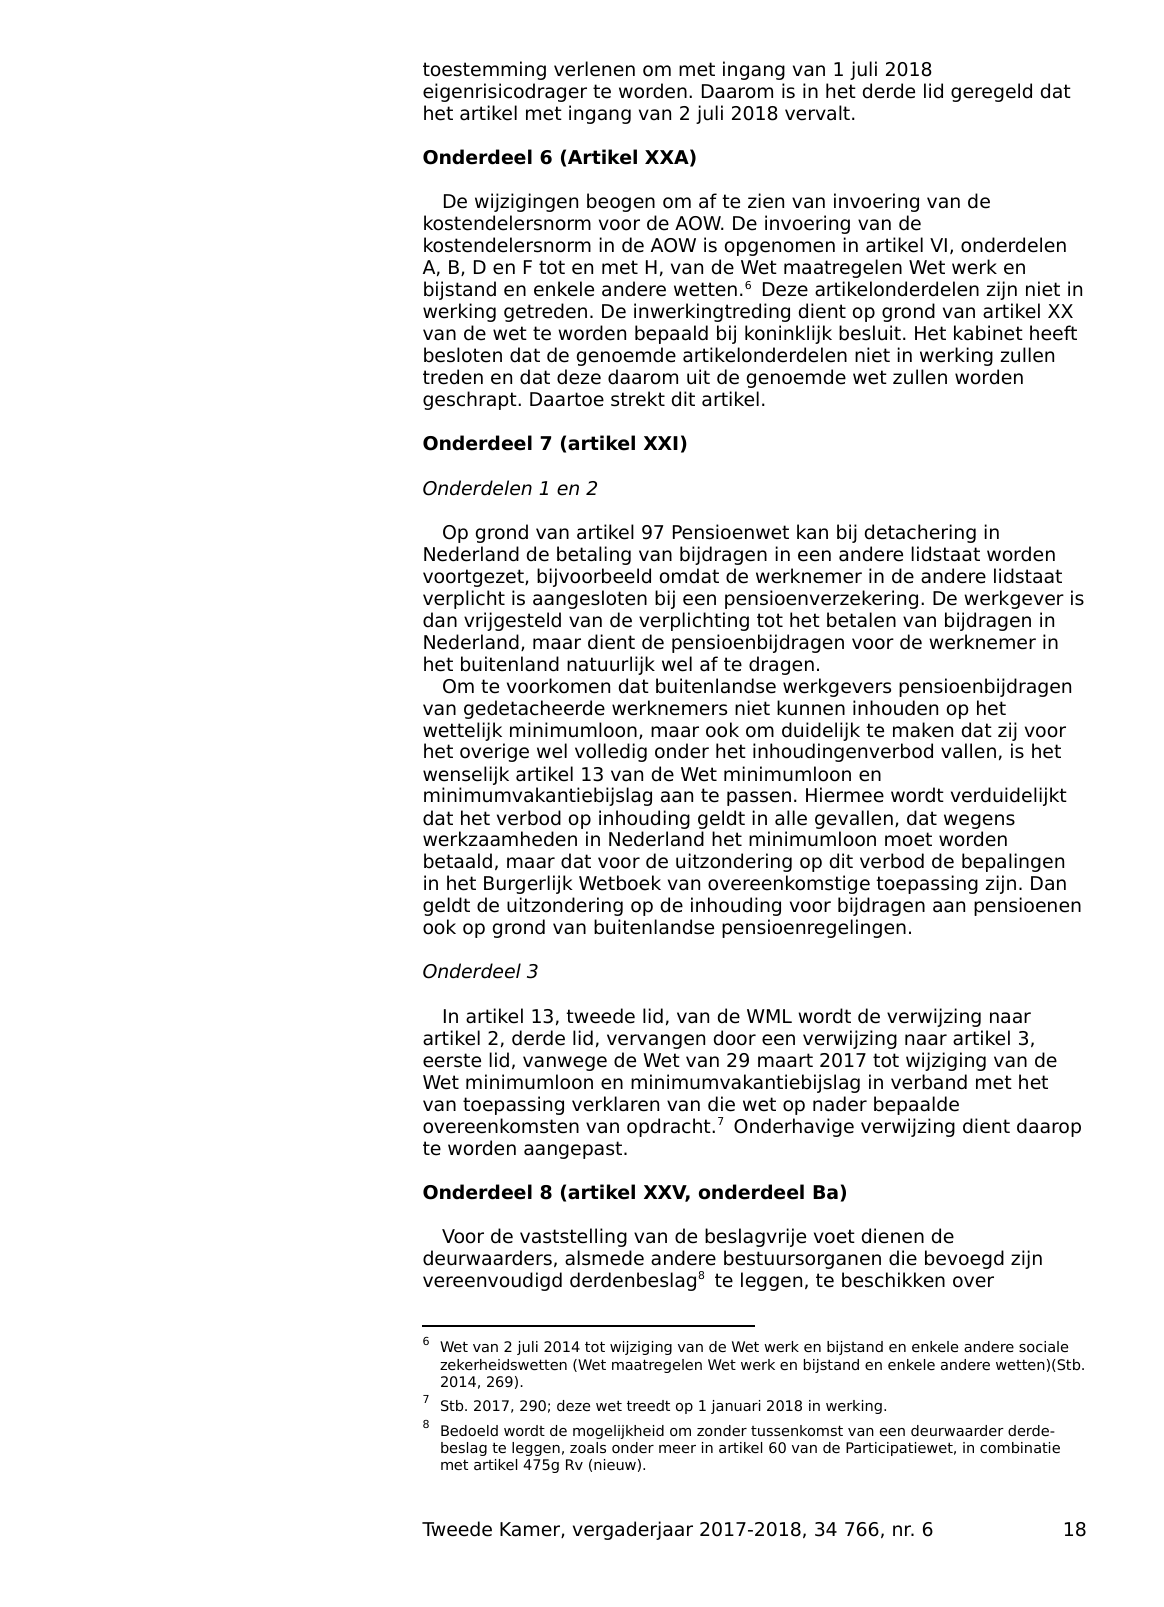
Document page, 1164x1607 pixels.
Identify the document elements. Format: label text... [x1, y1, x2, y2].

text Stb. 2017, 290; deze wet treedt op 1 januari 2018 in werking. [422, 1393, 1087, 1416]
subtitle Onderdeel 7 (artikel XXI) [422, 433, 1087, 455]
subtitle Onderdeel 8 (artikel XXV, onderdeel Ba) [422, 1182, 1087, 1204]
subtitle Onderdeel 6 (Artikel XXA) [422, 147, 1087, 169]
subtitle Onderdelen 1 en 2 [422, 477, 1087, 499]
text Bedoeld wordt de mogelijkheid om zonder tussenkomst van een deurwaarder derde-beslag te leggen, zoals onder meer in artikel 60 van de Participatiewet, in combinatie met artikel 475g Rv (nieuw). [422, 1418, 1087, 1474]
text Om te voorkomen dat buitenlandse werkgevers pensioenbijdragen van gedetacheerde werknemers niet kunnen inhouden op het wettelijk minimumloon, maar ook om duidelijk te maken dat zij voor het overige wel volledig onder het inhoudingenverbod vallen, is het wenselijk artikel 13 van de Wet minimumloon en minimumvakantiebijslag aan te passen. Hiermee wordt verduidelijkt dat het verbod op inhouding geldt in alle gevallen, dat wegens werkzaamheden in Nederland het minimumloon moet worden betaald, maar dat voor de uitzondering op dit verbod de bepalingen in het Burgerlijk Wetboek van overeenkomstige toepassing zijn. Dan geldt de uitzondering op de inhouding voor bijdragen aan pensioenen ook op grond van buitenlandse pensioenregelingen. [422, 676, 1087, 939]
text De wijzigingen beogen om af te zien van invoering van de kostendelersnorm voor de AOW. De invoering van de kostendelersnorm in de AOW is opgenomen in artikel VI, onderdelen A, B, D en F tot en met H, van de Wet maatregelen Wet werk en bijstand en enkele andere wetten. Deze artikelonderdelen zijn niet in werking getreden. De inwerkingtreding dient op grond van artikel XX van de wet te worden bepaald bij koninklijk besluit. Het kabinet heeft besloten dat de genoemde artikelonderdelen niet in werking zullen treden en dat deze daarom uit de genoemde wet zullen worden geschrapt. Daartoe strekt dit artikel. [422, 191, 1087, 411]
text toestemming verlenen om met ingang van 1 juli 2018 eigenrisicodrager te worden. Daarom is in het derde lid geregeld dat het artikel met ingang van 2 juli 2018 vervalt. [422, 59, 1087, 125]
text In artikel 13, tweede lid, van de WML wordt de verwijzing naar artikel 2, derde lid, vervangen door een verwijzing naar artikel 3, eerste lid, vanwege de Wet van 29 maart 2017 tot wijziging van de Wet minimumloon en minimumvakantiebijslag in verband met het van toepassing verklaren van die wet op nader bepaalde overeenkomsten van opdracht. Onderhavige verwijzing dient daarop te worden aangepast. [422, 1006, 1087, 1159]
text Wet van 2 juli 2014 tot wijziging van de Wet werk en bijstand en enkele andere sociale zekerheidswetten (Wet maatregelen Wet werk en bijstand en enkele andere wetten)(Stb. 2014, 269). [422, 1335, 1087, 1391]
text Op grond van artikel 97 Pensioenwet kan bij detachering in Nederland de betaling van bijdragen in een andere lidstaat worden voortgezet, bijvoorbeeld omdat de werknemer in de andere lidstaat verplicht is aangesloten bij een pensioenverzekering. De werkgever is dan vrijgesteld van de verplichting tot het betalen van bijdragen in Nederland, maar dient de pensioenbijdragen voor de werknemer in het buitenland natuurlijk wel af te dragen. [422, 522, 1087, 676]
subtitle Onderdeel 3 [422, 961, 1087, 983]
text Voor de vaststelling van de beslagvrije voet dienen de deurwaarders, alsmede andere bestuursorganen die bevoegd zijn vereenvoudigd derdenbeslag te leggen, te beschikken over [422, 1226, 1087, 1292]
